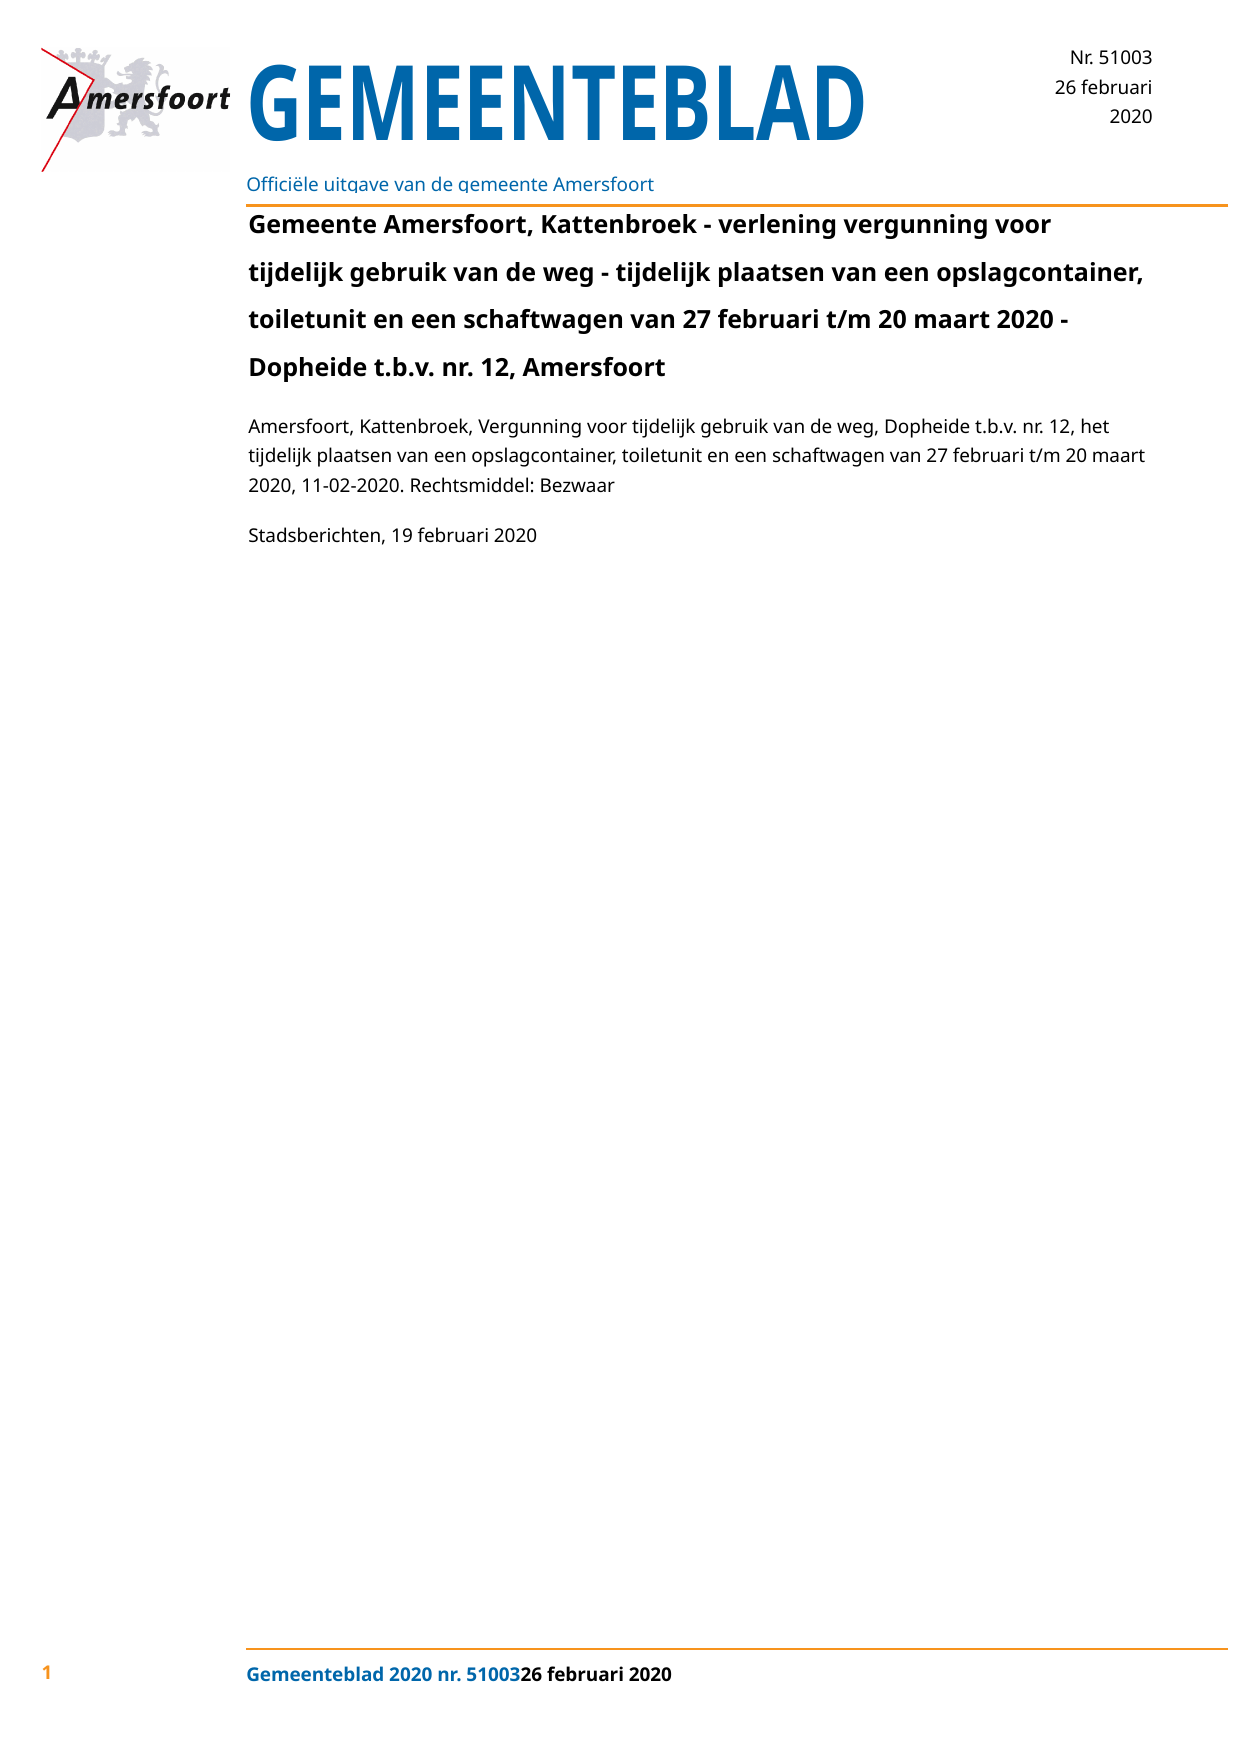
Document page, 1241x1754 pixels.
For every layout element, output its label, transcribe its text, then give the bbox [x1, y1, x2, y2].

text Gemeente Amersfoort, Kattenbroek - verlening vergunning voor tijdelijk gebruik van de weg - tijdelijk plaatsen van een opslagcontainer, toiletunit en een schaftwagen van 27 februari t/m 20 maart 2020 - Dopheide t.b.v. nr. 12, Amersfoort [248, 207, 1152, 384]
picture [41, 47, 231, 172]
text Amersfoort, Kattenbroek, Vergunning voor tijdelijk gebruik van de weg, Dopheide t.b.v. nr. 12, het tijdelijk plaatsen van een opslagcontainer, toiletunit en een schaftwagen van 27 februari t/m 20 maart 2020, 11-02-2020. Rechtsmiddel: Bezwaar [248, 413, 1152, 498]
text Stadsberichten, 19 februari 2020 [248, 523, 1152, 548]
